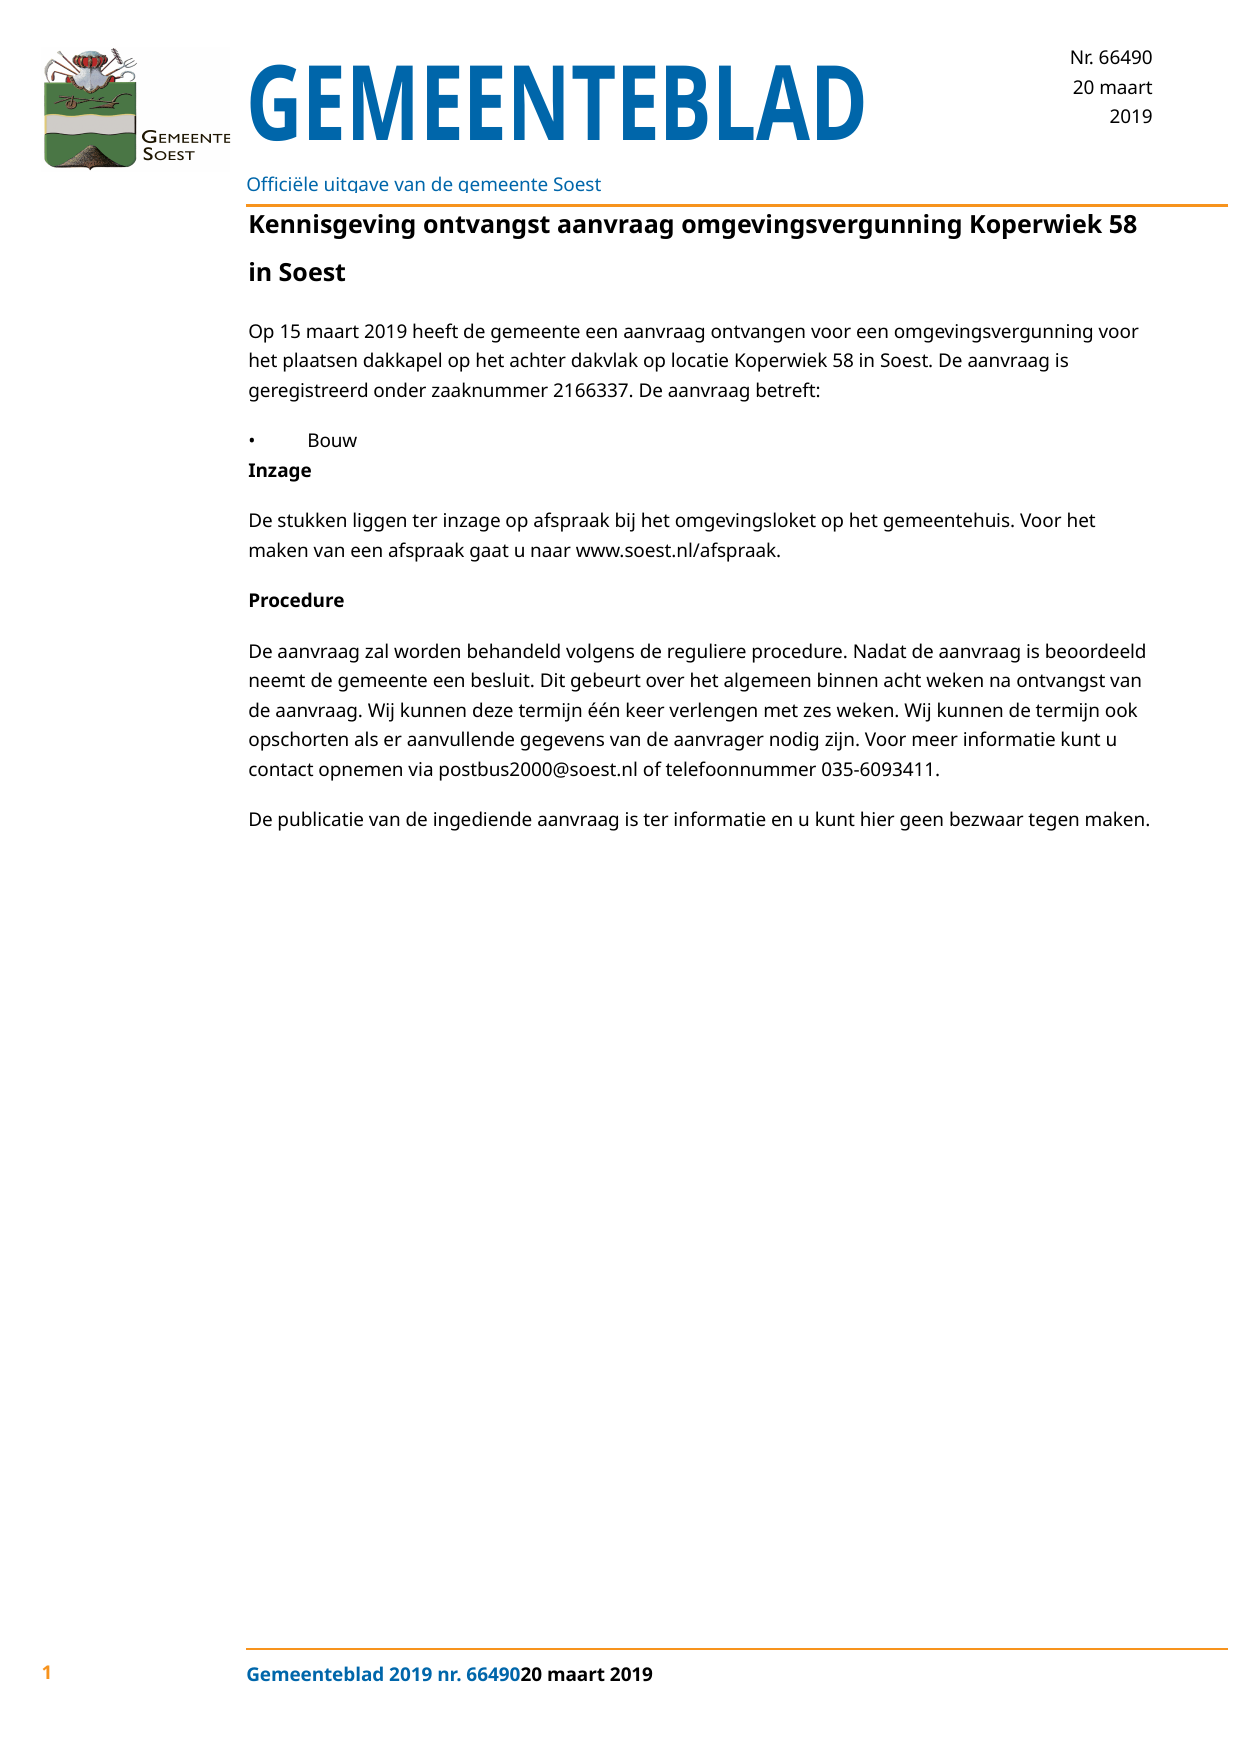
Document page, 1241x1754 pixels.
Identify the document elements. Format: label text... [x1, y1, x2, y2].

text De stukken liggen ter inzage op afspraak bij het omgevingsloket op het gemeentehuis. Voor het maken van een afspraak gaat u naar www.soest.nl/afspraak. [248, 507, 1152, 563]
text Op 15 maart 2019 heeft de gemeente een aanvraag ontvangen voor een omgevingsvergunning voor het plaatsen dakkapel op het achter dakvlak op locatie Koperwiek 58 in Soest. De aanvraag is geregistreerd onder zaaknummer 2166337. De aanvraag betreft: [248, 318, 1152, 403]
text De publicatie van de ingediende aanvraag is ter informatie en u kunt hier geen bezwaar tegen maken. [248, 807, 1152, 832]
text Procedure [248, 587, 1152, 613]
text Kennisgeving ontvangst aanvraag omgevingsvergunning Koperwiek 58 in Soest [248, 207, 1152, 288]
picture [41, 47, 231, 172]
text De aanvraag zal worden behandeld volgens de reguliere procedure. Nadat de aanvraag is beoordeeld neemt de gemeente een besluit. Dit gebeurt over het algemeen binnen acht weken na ontvangst van de aanvraag. Wij kunnen deze termijn één keer verlengen met zes weken. Wij kunnen de termijn ook opschorten als er aanvullende gegevens van de aanvrager nodig zijn. Voor meer informatie kunt u contact opnemen via postbus2000@soest.nl of telefoonnummer 035-6093411. [248, 638, 1152, 782]
text Inzage [248, 457, 1152, 483]
list Bouw [248, 427, 1152, 453]
